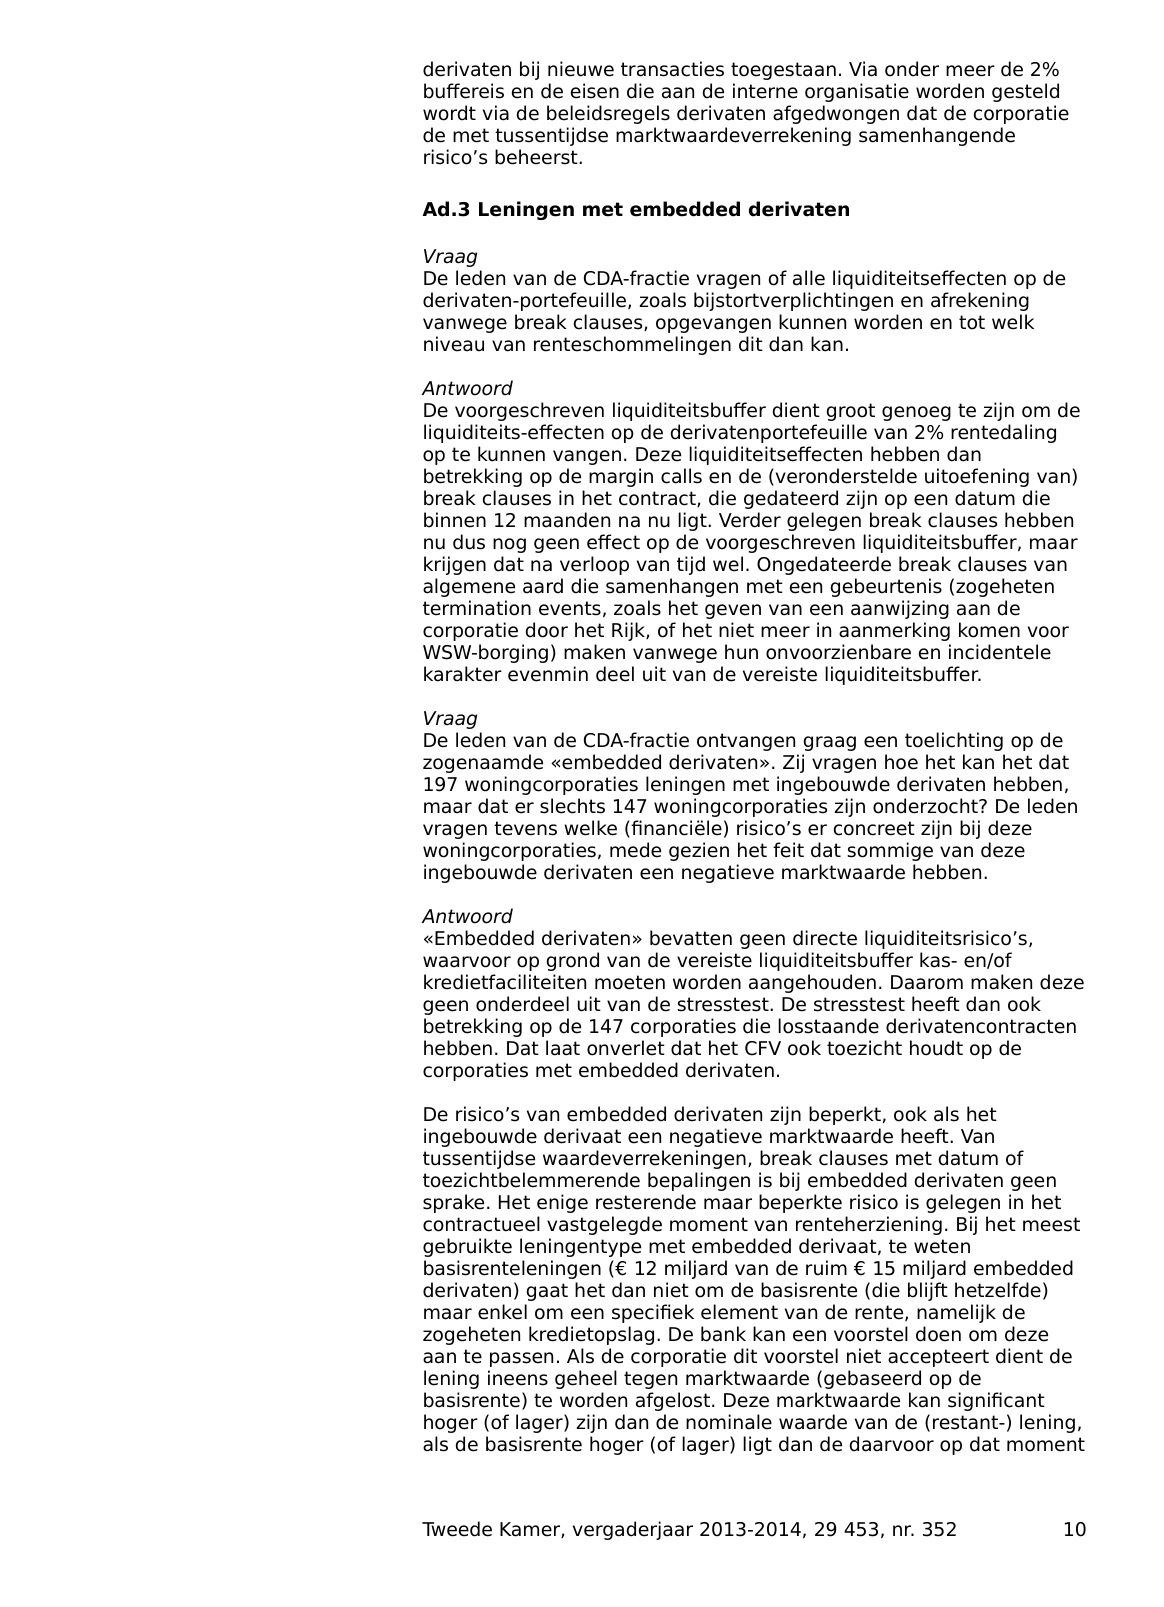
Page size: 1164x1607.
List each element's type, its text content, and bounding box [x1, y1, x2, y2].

text Antwoord [422, 906, 1087, 928]
text De leden van de CDA-fractie vragen of alle liquiditeitseffecten op de derivaten-portefeuille, zoals bijstortverplichtingen en afrekening vanwege break clauses, opgevangen kunnen worden en tot welk niveau van renteschommelingen dit dan kan. [422, 268, 1087, 356]
text Vraag [422, 246, 1087, 268]
text Vraag [422, 708, 1087, 730]
text «Embedded derivaten» bevatten geen directe liquiditeitsrisico’s, waarvoor op grond van de vereiste liquiditeitsbuffer kas- en/of kredietfaciliteiten moeten worden aangehouden. Daarom maken deze geen onderdeel uit van de stresstest. De stresstest heeft dan ook betrekking op de 147 corporaties die losstaande derivatencontracten hebben. Dat laat onverlet dat het CFV ook toezicht houdt op de corporaties met embedded derivaten. [422, 928, 1087, 1082]
subtitle Ad.3 Leningen met embedded derivaten [422, 199, 1087, 221]
text De leden van de CDA-fractie ontvangen graag een toelichting op de zogenaamde «embedded derivaten». Zij vragen hoe het kan het dat 197 woningcorporaties leningen met ingebouwde derivaten hebben, maar dat er slechts 147 woningcorporaties zijn onderzocht? De leden vragen tevens welke (financiële) risico’s er concreet zijn bij deze woningcorporaties, mede gezien het feit dat sommige van deze ingebouwde derivaten een negatieve marktwaarde hebben. [422, 730, 1087, 884]
text De voorgeschreven liquiditeitsbuffer dient groot genoeg te zijn om de liquiditeits-effecten op de derivatenportefeuille van 2% rentedaling op te kunnen vangen. Deze liquiditeitseffecten hebben dan betrekking op de margin calls en de (veronderstelde uitoefening van) break clauses in het contract, die gedateerd zijn op een datum die binnen 12 maanden na nu ligt. Verder gelegen break clauses hebben nu dus nog geen effect op de voorgeschreven liquiditeitsbuffer, maar krijgen dat na verloop van tijd wel. Ongedateerde break clauses van algemene aard die samenhangen met een gebeurtenis (zogeheten termination events, zoals het geven van een aanwijzing aan de corporatie door het Rijk, of het niet meer in aanmerking komen voor WSW-borging) maken vanwege hun onvoorzienbare en incidentele karakter evenmin deel uit van de vereiste liquiditeitsbuffer. [422, 400, 1087, 686]
text derivaten bij nieuwe transacties toegestaan. Via onder meer de 2% buffereis en de eisen die aan de interne organisatie worden gesteld wordt via de beleidsregels derivaten afgedwongen dat de corporatie de met tussentijdse marktwaardeverrekening samenhangende risico’s beheerst. [422, 59, 1087, 169]
text De risico’s van embedded derivaten zijn beperkt, ook als het ingebouwde derivaat een negatieve marktwaarde heeft. Van tussentijdse waardeverrekeningen, break clauses met datum of toezichtbelemmerende bepalingen is bij embedded derivaten geen sprake. Het enige resterende maar beperkte risico is gelegen in het contractueel vastgelegde moment van renteherziening. Bij het meest gebruikte leningentype met embedded derivaat, te weten basisrenteleningen (€ 12 miljard van de ruim € 15 miljard embedded derivaten) gaat het dan niet om de basisrente (die blijft hetzelfde) maar enkel om een specifiek element van de rente, namelijk de zogeheten kredietopslag. De bank kan een voorstel doen om deze aan te passen. Als de corporatie dit voorstel niet accepteert dient de lening ineens geheel tegen marktwaarde (gebaseerd op de basisrente) te worden afgelost. Deze marktwaarde kan significant hoger (of lager) zijn dan de nominale waarde van de (restant-) lening, als de basisrente hoger (of lager) ligt dan de daarvoor op dat moment [422, 1104, 1087, 1456]
text Antwoord [422, 378, 1087, 400]
